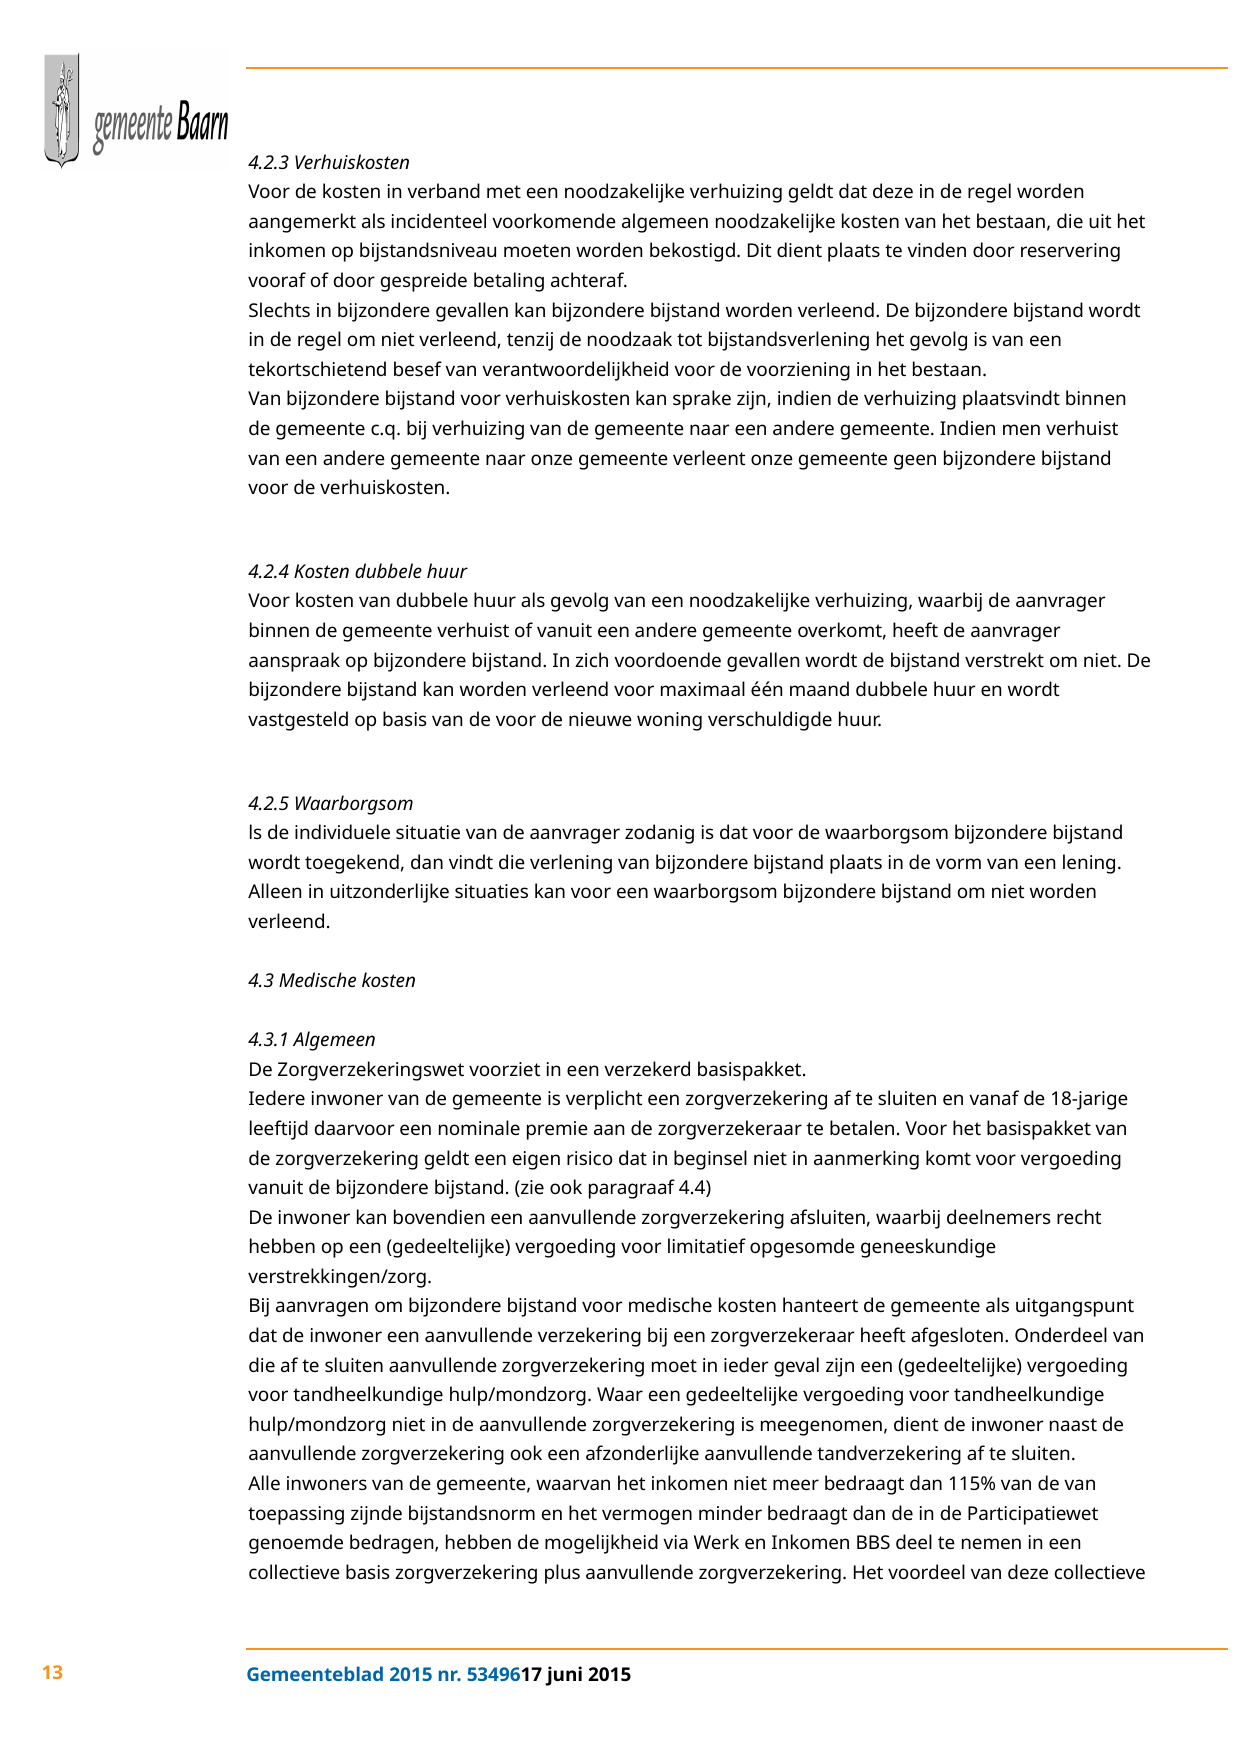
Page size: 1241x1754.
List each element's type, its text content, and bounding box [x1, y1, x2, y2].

picture [41, 47, 231, 172]
text 4.2.3 Verhuiskosten [248, 149, 1152, 175]
text Voor de kosten in verband met een noodzakelijke verhuizing geldt dat deze in de regel worden aangemerkt als incidenteel voorkomende algemeen noodzakelijke kosten van het bestaan, die uit het inkomen op bijstandsniveau moeten worden bekostigd. Dit dient plaats te vinden door reservering vooraf of door gespreide betaling achteraf. [248, 178, 1152, 293]
text Slechts in bijzondere gevallen kan bijzondere bijstand worden verleend. De bijzondere bijstand wordt in de regel om niet verleend, tenzij de noodzaak tot bijstandsverlening het gevolg is van een tekortschietend besef van verantwoordelijkheid voor de voorziening in het bestaan. [248, 297, 1152, 382]
text De Zorgverzekeringswet voorziet in een verzekerd basispakket. [248, 1056, 1152, 1082]
text Alle inwoners van de gemeente, waarvan het inkomen niet meer bedraagt dan 115% van de van toepassing zijnde bijstandsnorm en het vermogen minder bedraagt dan de in de Participatiewet genoemde bedragen, hebben de mogelijkheid via Werk en Inkomen BBS deel te nemen in een collectieve basis zorgverzekering plus aanvullende zorgverzekering. Het voordeel van deze collectieve [248, 1470, 1152, 1585]
text Bij aanvragen om bijzondere bijstand voor medische kosten hanteert de gemeente als uitgangspunt dat de inwoner een aanvullende verzekering bij een zorgverzekeraar heeft afgesloten. Onderdeel van die af te sluiten aanvullende zorgverzekering moet in ieder geval zijn een (gedeeltelijke) vergoeding voor tandheelkundige hulp/mondzorg. Waar een gedeeltelijke vergoeding voor tandheelkundige hulp/mondzorg niet in de aanvullende zorgverzekering is meegenomen, dient de inwoner naast de aanvullende zorgverzekering ook een afzonderlijke aanvullende tandverzekering af te sluiten. [248, 1293, 1152, 1466]
text 4.3 Medische kosten [248, 967, 1152, 993]
text De inwoner kan bovendien een aanvullende zorgverzekering afsluiten, waarbij deelnemers recht hebben op een (gedeeltelijke) vergoeding voor limitatief opgesomde geneeskundige verstrekkingen/zorg. [248, 1204, 1152, 1289]
text Van bijzondere bijstand voor verhuiskosten kan sprake zijn, indien de verhuizing plaatsvindt binnen de gemeente c.q. bij verhuizing van de gemeente naar een andere gemeente. Indien men verhuist van een andere gemeente naar onze gemeente verleent onze gemeente geen bijzondere bijstand voor de verhuiskosten. [248, 386, 1152, 500]
text ls de individuele situatie van de aanvrager zodanig is dat voor de waarborgsom bijzondere bijstand wordt toegekend, dan vindt die verlening van bijzondere bijstand plaats in de vorm van een lening. Alleen in uitzonderlijke situaties kan voor een waarborgsom bijzondere bijstand om niet worden verleend. [248, 819, 1152, 934]
text Iedere inwoner van de gemeente is verplicht een zorgverzekering af te sluiten en vanaf de 18-jarige leeftijd daarvoor een nominale premie aan de zorgverzekeraar te betalen. Voor het basispakket van de zorgverzekering geldt een eigen risico dat in beginsel niet in aanmerking komt voor vergoeding vanuit de bijzondere bijstand. (zie ook paragraaf 4.4) [248, 1086, 1152, 1200]
text Voor kosten van dubbele huur als gevolg van een noodzakelijke verhuizing, waarbij de aanvrager binnen de gemeente verhuist of vanuit een andere gemeente overkomt, heeft de aanvrager aanspraak op bijzondere bijstand. In zich voordoende gevallen wordt de bijstand verstrekt om niet. De bijzondere bijstand kan worden verleend voor maximaal één maand dubbele huur en wordt vastgesteld op basis van de voor de nieuwe woning verschuldigde huur. [248, 588, 1152, 732]
text 4.2.5 Waarborgsom [248, 790, 1152, 816]
text 4.2.4 Kosten dubbele huur [248, 558, 1152, 584]
text 4.3.1 Algemeen [248, 1026, 1152, 1052]
